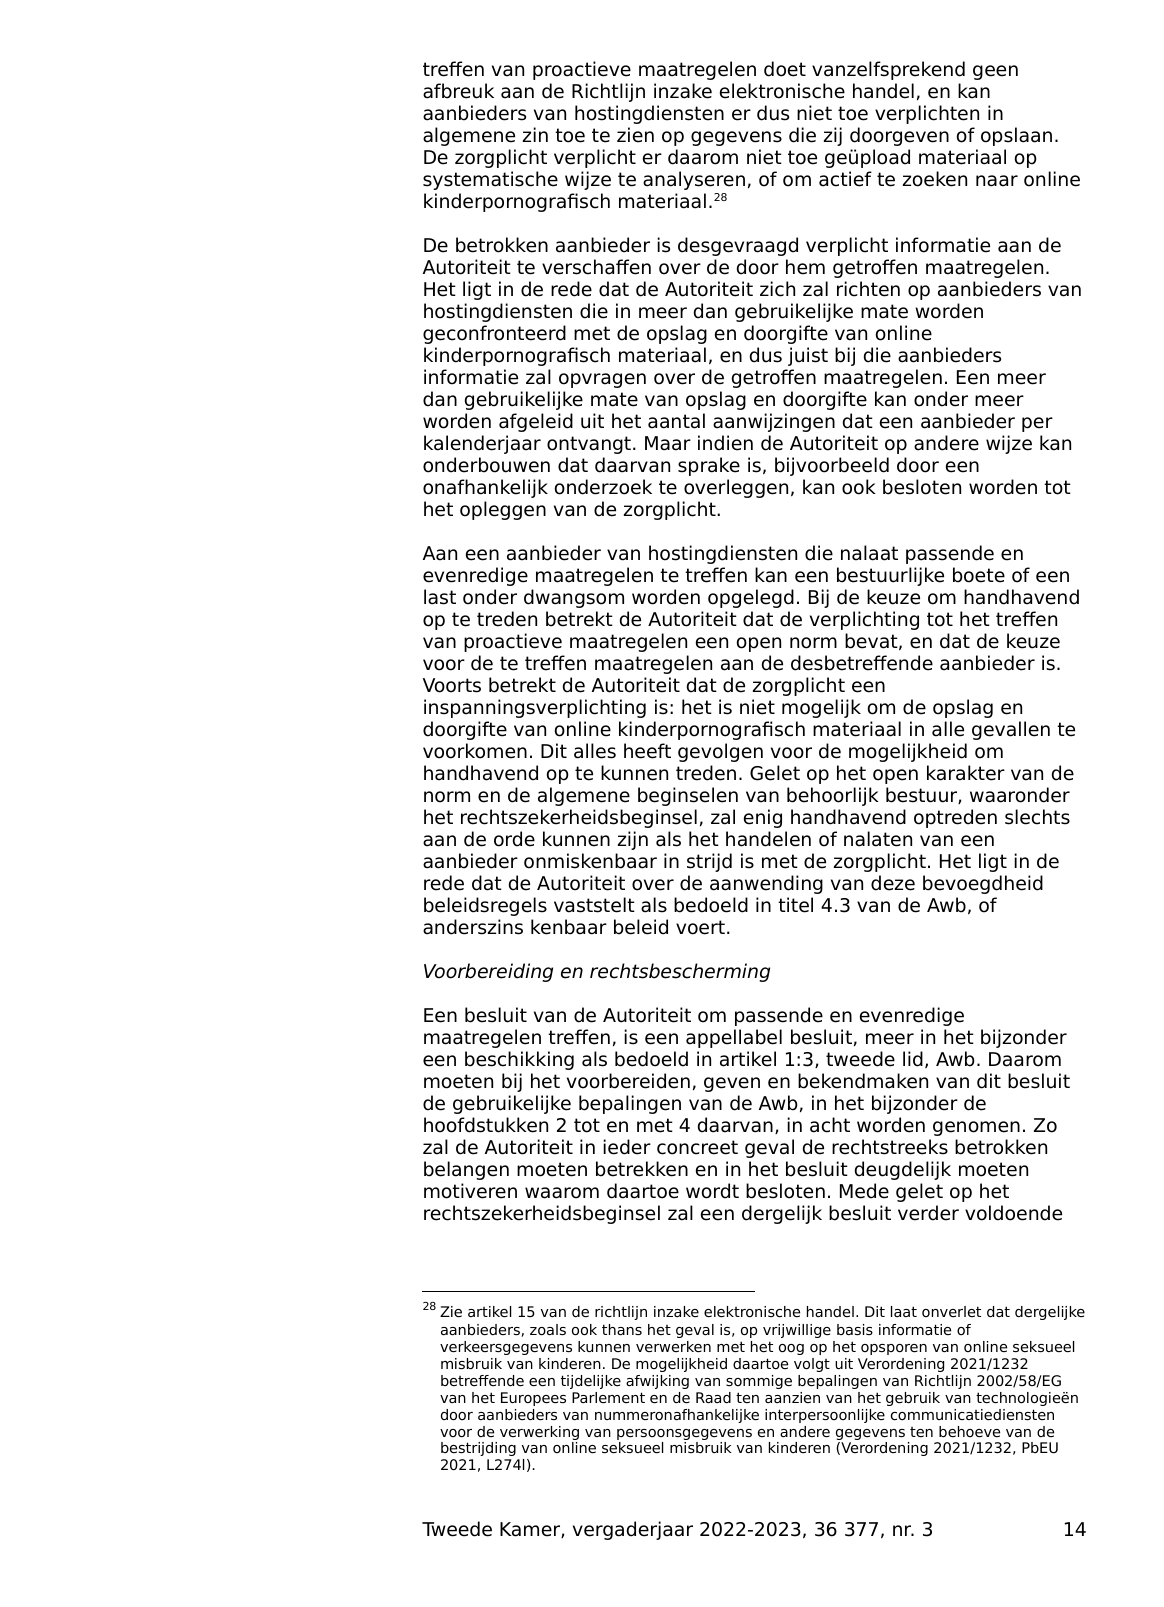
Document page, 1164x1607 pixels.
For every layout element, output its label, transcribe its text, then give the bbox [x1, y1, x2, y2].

text treffen van proactieve maatregelen doet vanzelfsprekend geen afbreuk aan de Richtlijn inzake elektronische handel, en kan aanbieders van hostingdiensten er dus niet toe verplichten in algemene zin toe te zien op gegevens die zij doorgeven of opslaan. De zorgplicht verplicht er daarom niet toe geüpload materiaal op systematische wijze te analyseren, of om actief te zoeken naar online kinderpornografisch materiaal. [422, 59, 1087, 213]
text De betrokken aanbieder is desgevraagd verplicht informatie aan de Autoriteit te verschaffen over de door hem getroffen maatregelen. Het ligt in de rede dat de Autoriteit zich zal richten op aanbieders van hostingdiensten die in meer dan gebruikelijke mate worden geconfronteerd met de opslag en doorgifte van online kinderpornografisch materiaal, en dus juist bij die aanbieders informatie zal opvragen over de getroffen maatregelen. Een meer dan gebruikelijke mate van opslag en doorgifte kan onder meer worden afgeleid uit het aantal aanwijzingen dat een aanbieder per kalenderjaar ontvangt. Maar indien de Autoriteit op andere wijze kan onderbouwen dat daarvan sprake is, bijvoorbeeld door een onafhankelijk onderzoek te overleggen, kan ook besloten worden tot het opleggen van de zorgplicht. [422, 235, 1087, 521]
text Zie artikel 15 van de richtlijn inzake elektronische handel. Dit laat onverlet dat dergelijke aanbieders, zoals ook thans het geval is, op vrijwillige basis informatie of verkeersgegevens kunnen verwerken met het oog op het opsporen van online seksueel misbruik van kinderen. De mogelijkheid daartoe volgt uit Verordening 2021/1232 betreffende een tijdelijke afwijking van sommige bepalingen van Richtlijn 2002/58/EG van het Europees Parlement en de Raad ten aanzien van het gebruik van technologieën door aanbieders van nummeronafhankelijke interpersoonlijke communicatiediensten voor de verwerking van persoonsgegevens en andere gegevens ten behoeve van de bestrijding van online seksueel misbruik van kinderen (Verordening 2021/1232, PbEU 2021, L274l). [422, 1300, 1087, 1474]
text Een besluit van de Autoriteit om passende en evenredige maatregelen treffen, is een appellabel besluit, meer in het bijzonder een beschikking als bedoeld in artikel 1:3, tweede lid, Awb. Daarom moeten bij het voorbereiden, geven en bekendmaken van dit besluit de gebruikelijke bepalingen van de Awb, in het bijzonder de hoofdstukken 2 tot en met 4 daarvan, in acht worden genomen. Zo zal de Autoriteit in ieder concreet geval de rechtstreeks betrokken belangen moeten betrekken en in het besluit deugdelijk moeten motiveren waarom daartoe wordt besloten. Mede gelet op het rechtszekerheidsbeginsel zal een dergelijk besluit verder voldoende [422, 1005, 1087, 1225]
text Aan een aanbieder van hostingdiensten die nalaat passende en evenredige maatregelen te treffen kan een bestuurlijke boete of een last onder dwangsom worden opgelegd. Bij de keuze om handhavend op te treden betrekt de Autoriteit dat de verplichting tot het treffen van proactieve maatregelen een open norm bevat, en dat de keuze voor de te treffen maatregelen aan de desbetreffende aanbieder is. Voorts betrekt de Autoriteit dat de zorgplicht een inspanningsverplichting is: het is niet mogelijk om de opslag en doorgifte van online kinderpornografisch materiaal in alle gevallen te voorkomen. Dit alles heeft gevolgen voor de mogelijkheid om handhavend op te kunnen treden. Gelet op het open karakter van de norm en de algemene beginselen van behoorlijk bestuur, waaronder het rechtszekerheidsbeginsel, zal enig handhavend optreden slechts aan de orde kunnen zijn als het handelen of nalaten van een aanbieder onmiskenbaar in strijd is met de zorgplicht. Het ligt in de rede dat de Autoriteit over de aanwending van deze bevoegdheid beleidsregels vaststelt als bedoeld in titel 4.3 van de Awb, of anderszins kenbaar beleid voert. [422, 543, 1087, 939]
subtitle Voorbereiding en rechtsbescherming [422, 961, 1087, 983]
